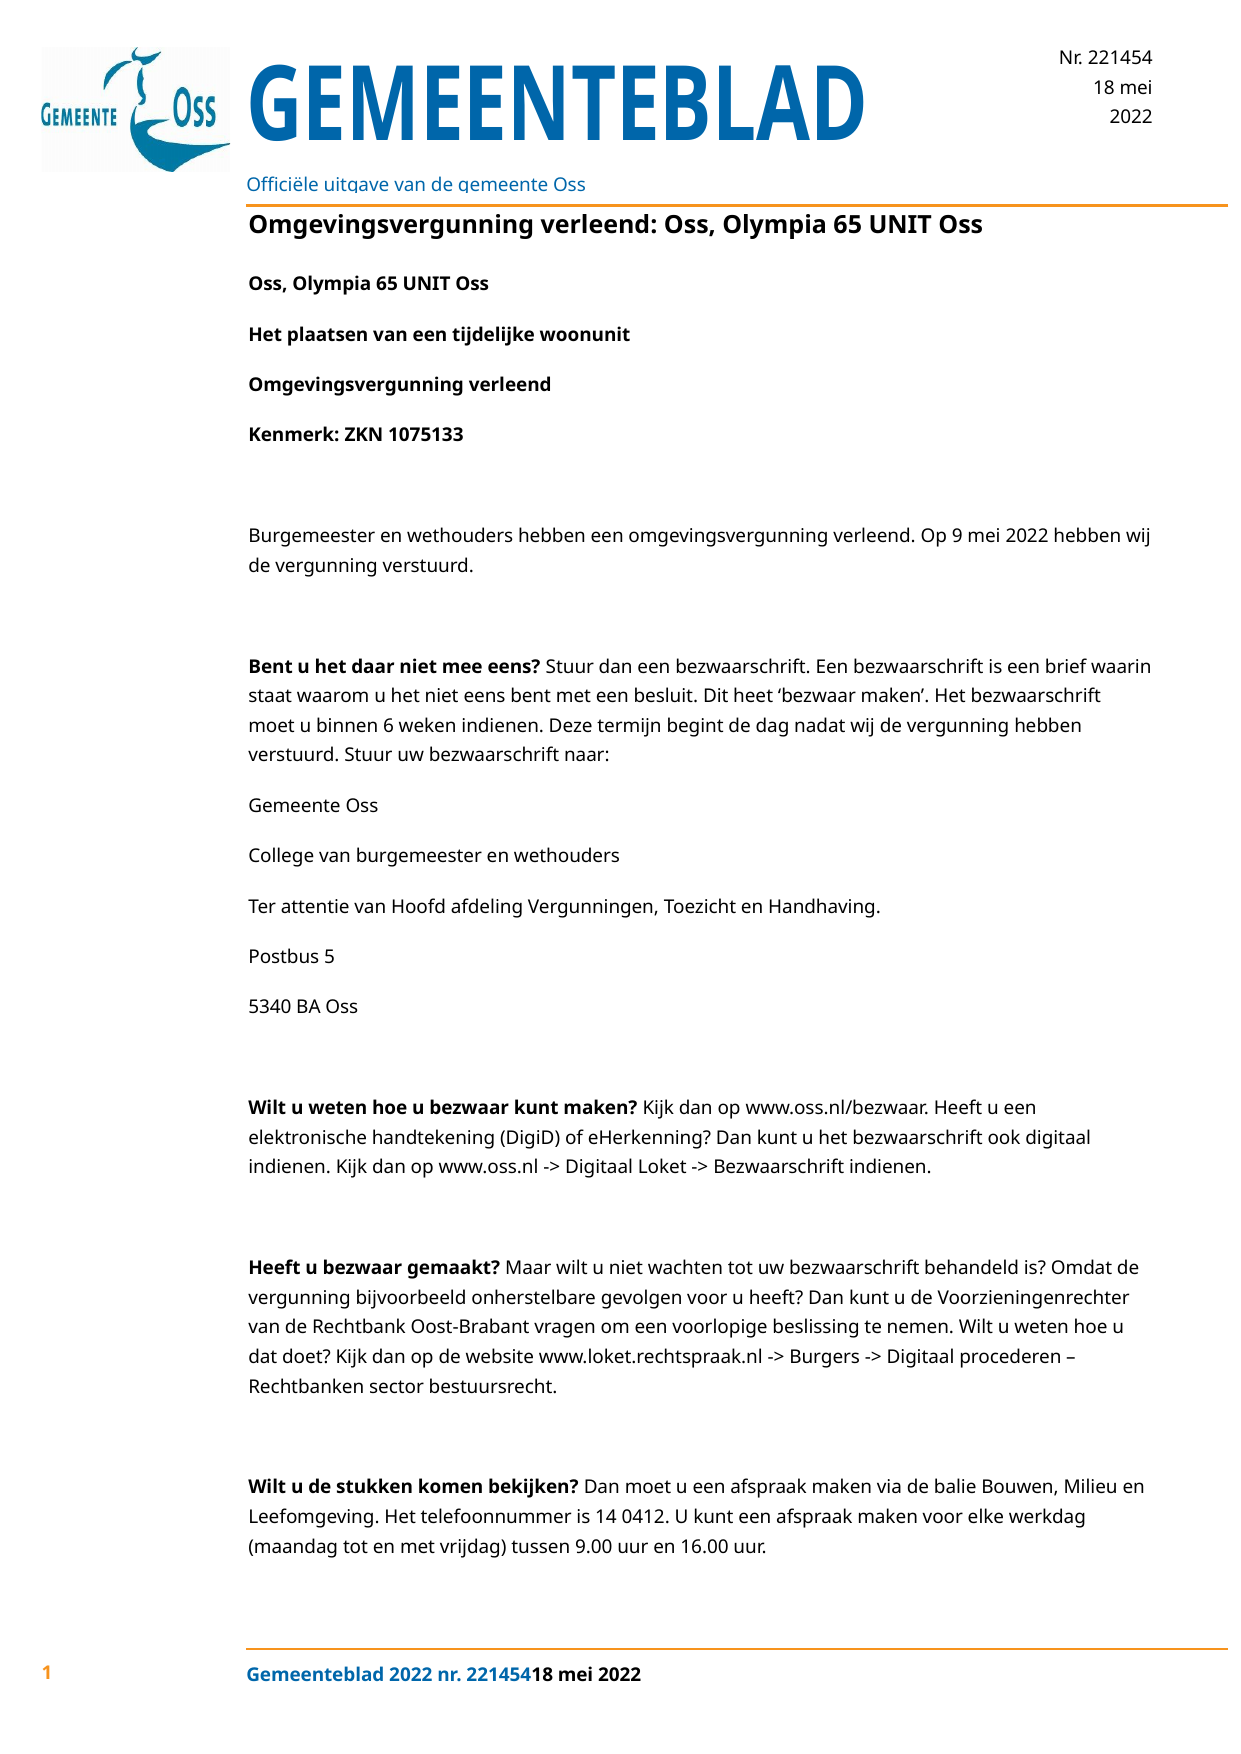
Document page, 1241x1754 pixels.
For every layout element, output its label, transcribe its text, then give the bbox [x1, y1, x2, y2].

text Heeft u bezwaar gemaakt? Maar wilt u niet wachten tot uw bezwaarschrift behandeld is? Omdat de vergunning bijvoorbeeld onherstelbare gevolgen voor u heeft? Dan kunt u de Voorzieningenrechter van de Rechtbank Oost-Brabant vragen om een voorlopige beslissing te nemen. Wilt u weten hoe u dat doet? Kijk dan op de website www.loket.rechtspraak.nl -> Burgers -> Digitaal procederen – Rechtbanken sector bestuursrecht. [248, 1254, 1152, 1398]
text Burgemeester en wethouders hebben een omgevingsvergunning verleend. Op 9 mei 2022 hebben wij de vergunning verstuurd. [248, 522, 1152, 578]
text Wilt u weten hoe u bezwaar kunt maken? Kijk dan op www.oss.nl/bezwaar. Heeft u een elektronische handtekening (DigiD) of eHerkenning? Dan kunt u het bezwaarschrift ook digitaal indienen. Kijk dan op www.oss.nl -> Digitaal Loket -> Bezwaarschrift indienen. [248, 1094, 1152, 1179]
text Het plaatsen van een tijdelijke woonunit [248, 321, 1152, 346]
text Ter attentie van Hoofd afdeling Vergunningen, Toezicht en Handhaving. [248, 893, 1152, 918]
text 5340 BA Oss [248, 994, 1152, 1019]
text Omgevingsvergunning verleend [248, 371, 1152, 397]
text College van burgemeester en wethouders [248, 842, 1152, 868]
picture [41, 47, 231, 172]
text Gemeente Oss [248, 792, 1152, 818]
text Bent u het daar niet mee eens? Stuur dan een bezwaarschrift. Een bezwaarschrift is een brief waarin staat waarom u het niet eens bent met een besluit. Dit heet ‘bezwaar maken’. Het bezwaarschrift moet u binnen 6 weken indienen. Deze termijn begint de dag nadat wij de vergunning hebben verstuurd. Stuur uw bezwaarschrift naar: [248, 653, 1152, 767]
text Oss, Olympia 65 UNIT Oss [248, 270, 1152, 296]
text Kenmerk: ZKN 1075133 [248, 422, 1152, 447]
text Omgevingsvergunning verleend: Oss, Olympia 65 UNIT Oss [248, 207, 1152, 241]
text Postbus 5 [248, 943, 1152, 969]
text Wilt u de stukken komen bekijken? Dan moet u een afspraak maken via de balie Bouwen, Milieu en Leefomgeving. Het telefoonnummer is 14 0412. U kunt een afspraak maken voor elke werkdag (maandag tot en met vrijdag) tussen 9.00 uur en 16.00 uur. [248, 1474, 1152, 1558]
